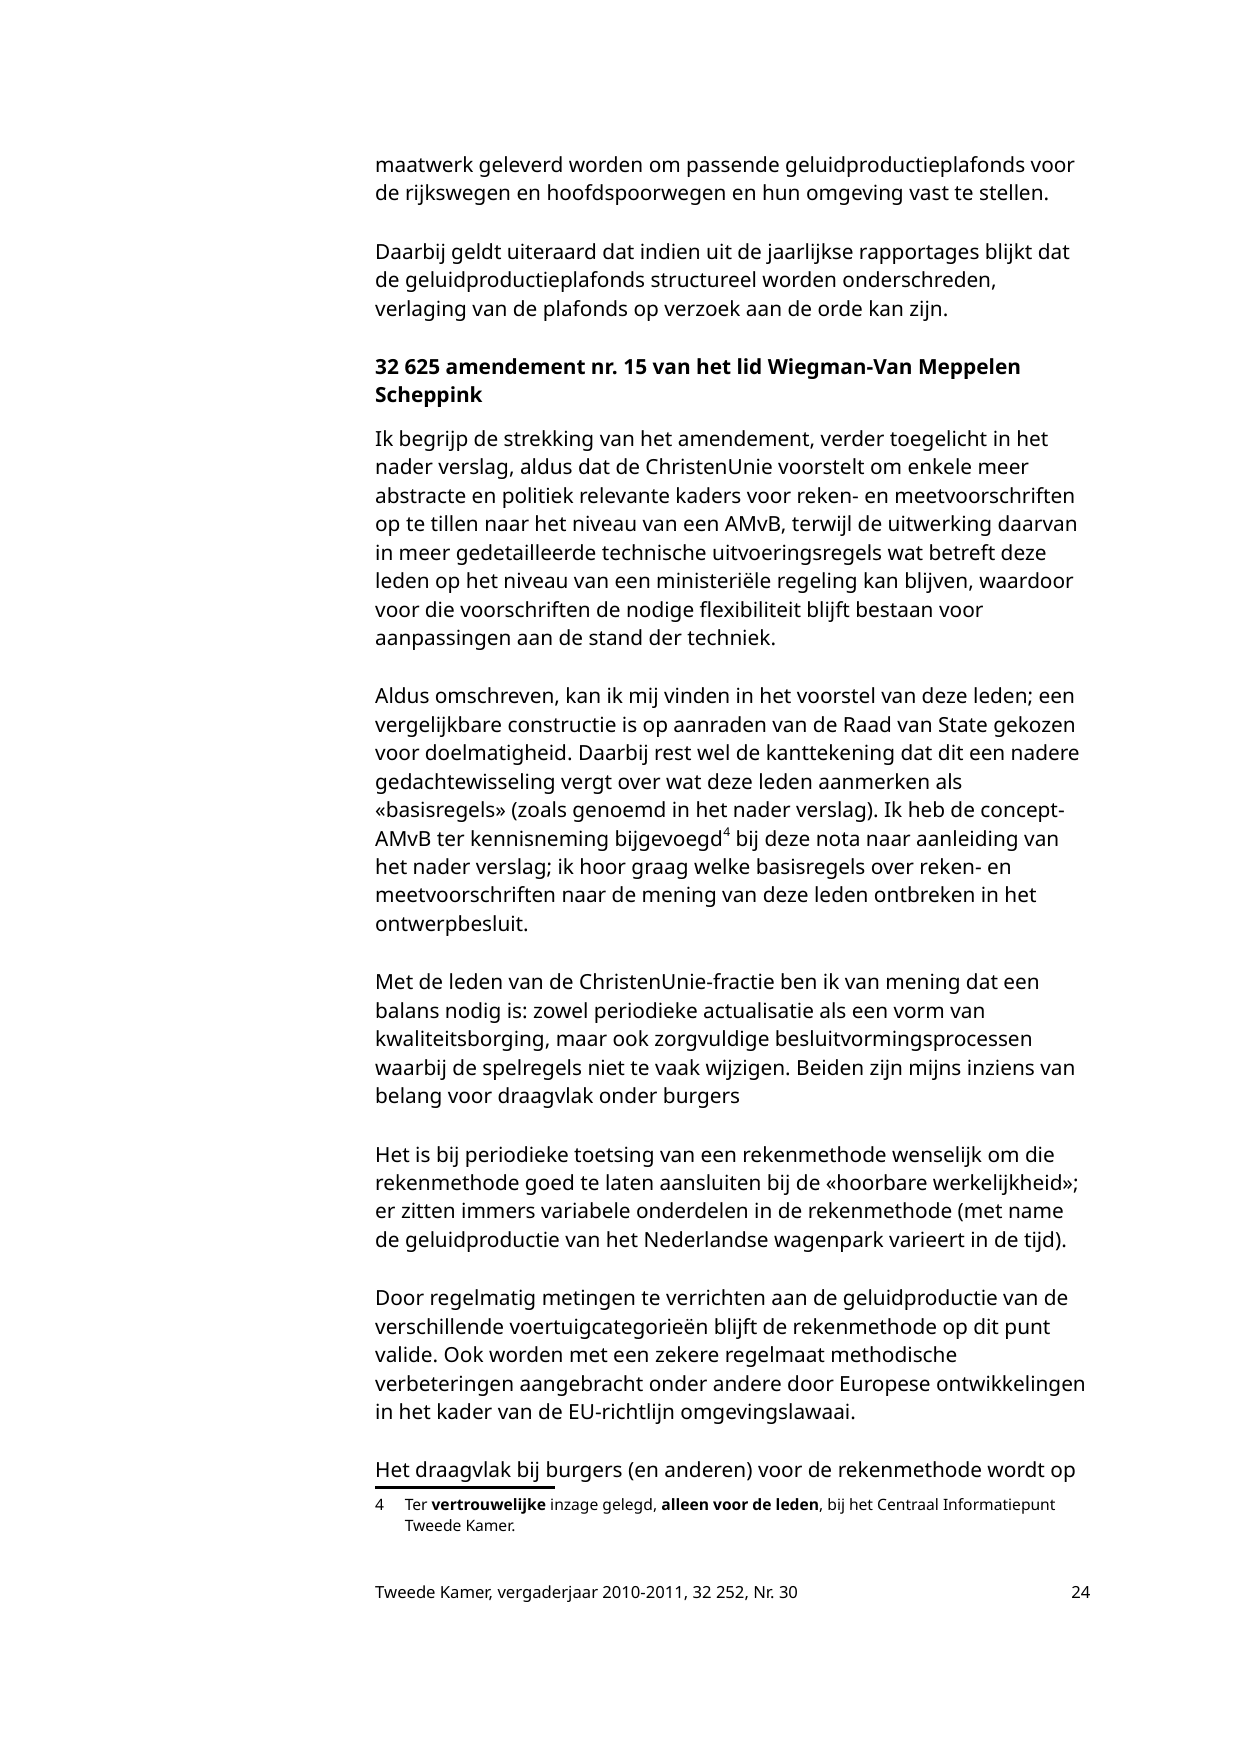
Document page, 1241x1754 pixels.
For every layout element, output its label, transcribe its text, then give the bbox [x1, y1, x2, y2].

text Aldus omschreven, kan ik mij vinden in het voorstel van deze leden; een vergelijkbare constructie is op aanraden van de Raad van State gekozen voor doelmatigheid. Daarbij rest wel de kanttekening dat dit een nadere gedachtewisseling vergt over wat deze leden aanmerken als «basisregels» (zoals genoemd in het nader verslag). Ik heb de concept-AMvB ter kennisneming bijgevoegd bij deze nota naar aanleiding van het nader verslag; ik hoor graag welke basisregels over reken- en meetvoorschriften naar de mening van deze leden ontbreken in het ontwerpbesluit. [375, 682, 1090, 937]
text Door regelmatig metingen te verrichten aan de geluidproductie van de verschillende voertuigcategorieën blijft de rekenmethode op dit punt valide. Ook worden met een zekere regelmaat methodische verbeteringen aangebracht onder andere door Europese ontwikkelingen in het kader van de EU-richtlijn omgevingslawaai. [375, 1283, 1090, 1426]
text Met de leden van de ChristenUnie-fractie ben ik van mening dat een balans nodig is: zowel periodieke actualisatie als een vorm van kwaliteitsborging, maar ook zorgvuldige besluitvormingsprocessen waarbij de spelregels niet te vaak wijzigen. Beiden zijn mijns inziens van belang voor draagvlak onder burgers [375, 967, 1090, 1110]
text Ik begrijp de strekking van het amendement, verder toegelicht in het nader verslag, aldus dat de ChristenUnie voorstelt om enkele meer abstracte en politiek relevante kaders voor reken- en meetvoorschriften op te tillen naar het niveau van een AMvB, terwijl de uitwerking daarvan in meer gedetailleerde technische uitvoeringsregels wat betreft deze leden op het niveau van een ministeriële regeling kan blijven, waardoor voor die voorschriften de nodige flexibiliteit blijft bestaan voor aanpassingen aan de stand der techniek. [375, 424, 1090, 652]
text Ter vertrouwelijke inzage gelegd, alleen voor de leden, bij het Centraal Informatiepunt Tweede Kamer. [375, 1479, 1090, 1536]
text Het is bij periodieke toetsing van een rekenmethode wenselijk om die rekenmethode goed te laten aansluiten bij de «hoorbare werkelijkheid»; er zitten immers variabele onderdelen in de rekenmethode (met name de geluidproductie van het Nederlandse wagenpark varieert in de tijd). [375, 1140, 1090, 1253]
text 32 625 amendement nr. 15 van het lid Wiegman-Van Meppelen Scheppink [375, 352, 1090, 409]
text maatwerk geleverd worden om passende geluidproductieplafonds voor de rijkswegen en hoofdspoorwegen en hun omgeving vast te stellen. [375, 150, 1090, 207]
text Daarbij geldt uiteraard dat indien uit de jaarlijkse rapportages blijkt dat de geluidproductieplafonds structureel worden onderschreden, verlaging van de plafonds op verzoek aan de orde kan zijn. [375, 237, 1090, 322]
